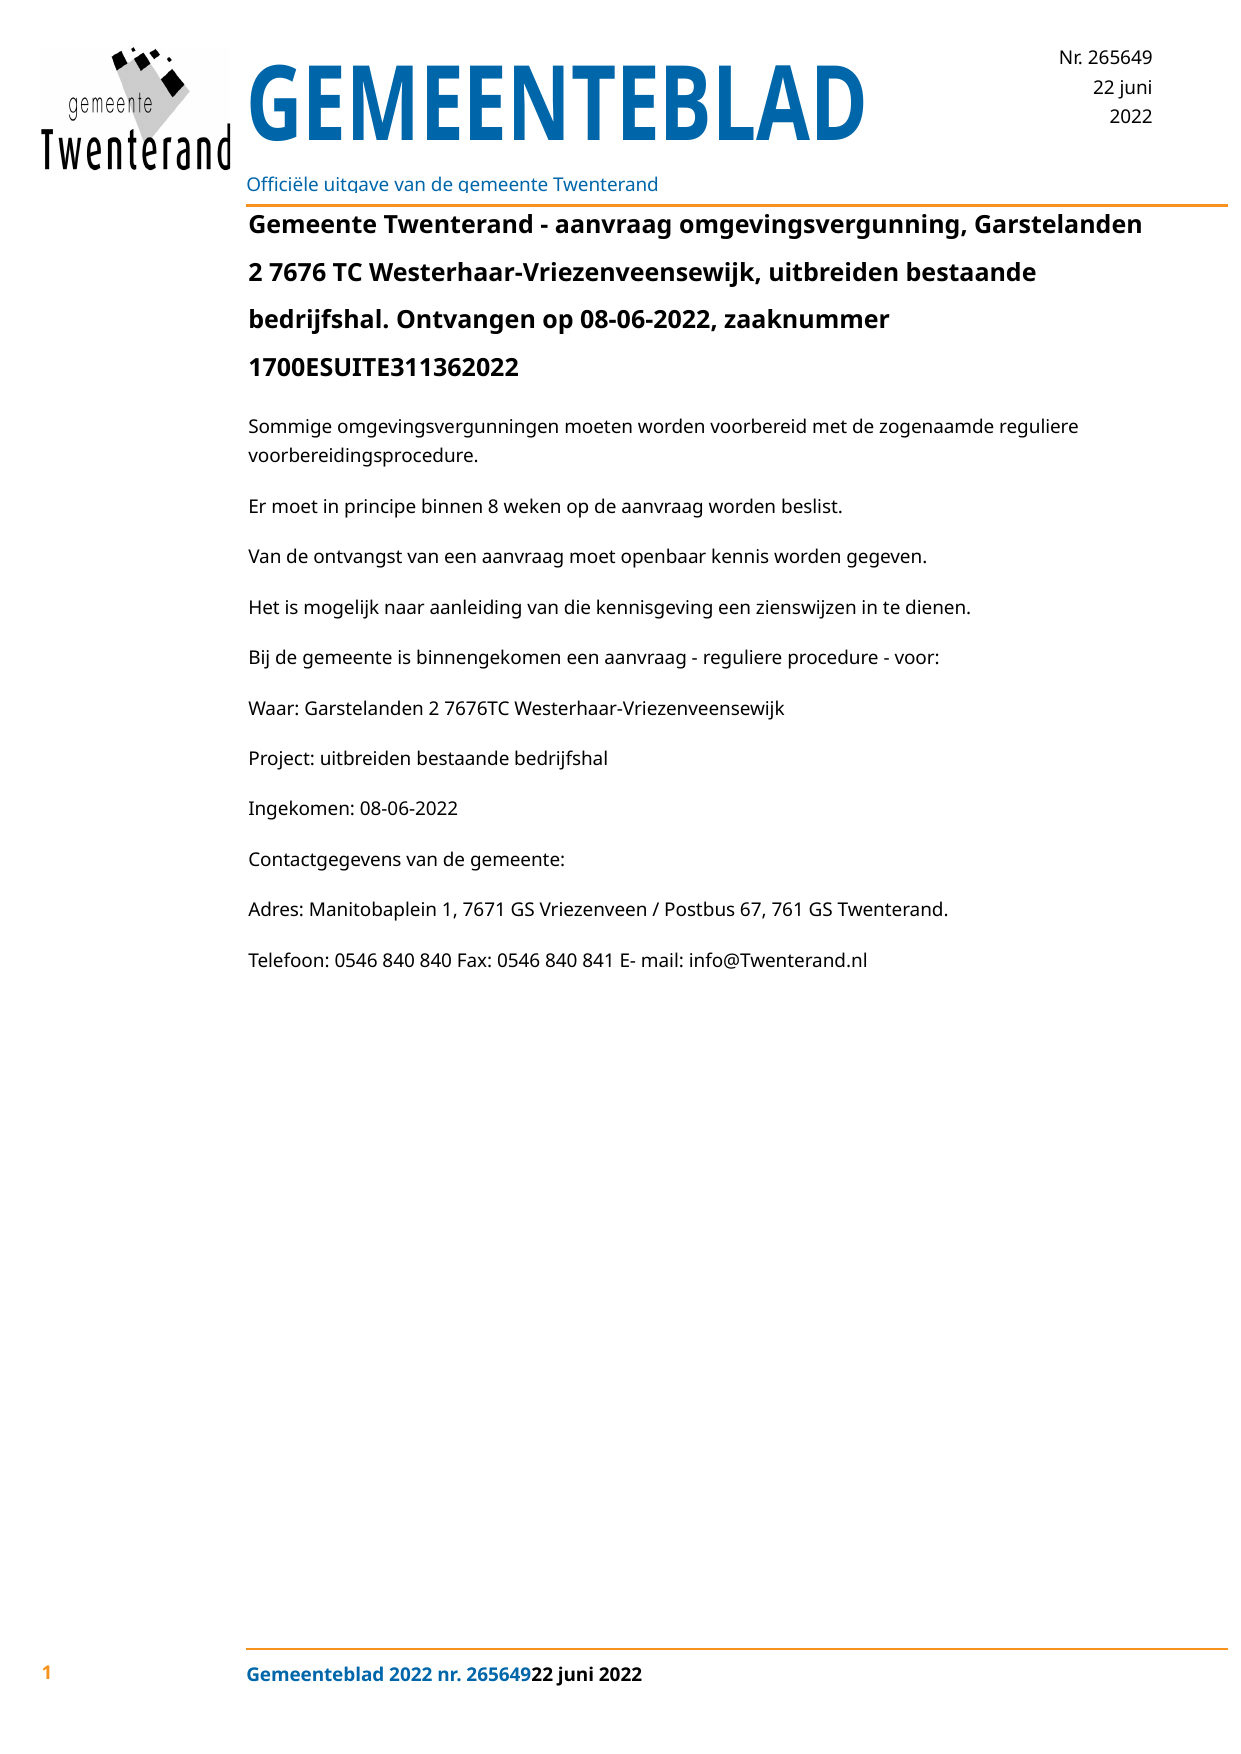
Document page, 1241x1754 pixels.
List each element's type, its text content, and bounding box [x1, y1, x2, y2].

text Waar: Garstelanden 2 7676TC Westerhaar-Vriezenveensewijk [248, 695, 1152, 721]
text Adres: Manitobaplein 1, 7671 GS Vriezenveen / Postbus 67, 761 GS Twenterand. [248, 896, 1152, 922]
text Er moet in principe binnen 8 weken op de aanvraag worden beslist. [248, 493, 1152, 519]
text Telefoon: 0546 840 840 Fax: 0546 840 841 E- mail: info@Twenterand.nl [248, 947, 1152, 973]
text Ingekomen: 08-06-2022 [248, 796, 1152, 821]
text Gemeente Twenterand - aanvraag omgevingsvergunning, Garstelanden 2 7676 TC Westerhaar-Vriezenveensewijk, uitbreiden bestaande bedrijfshal. Ontvangen op 08-06-2022, zaaknummer 1700ESUITE311362022 [248, 207, 1152, 384]
text Bij de gemeente is binnengekomen een aanvraag - reguliere procedure - voor: [248, 644, 1152, 670]
picture [41, 47, 231, 172]
text Contactgegevens van de gemeente: [248, 846, 1152, 872]
text Sommige omgevingsvergunningen moeten worden voorbereid met de zogenaamde reguliere voorbereidingsprocedure. [248, 413, 1152, 468]
text Het is mogelijk naar aanleiding van die kennisgeving een zienswijzen in te dienen. [248, 594, 1152, 620]
text Project: uitbreiden bestaande bedrijfshal [248, 745, 1152, 771]
text Van de ontvangst van een aanvraag moet openbaar kennis worden gegeven. [248, 543, 1152, 569]
